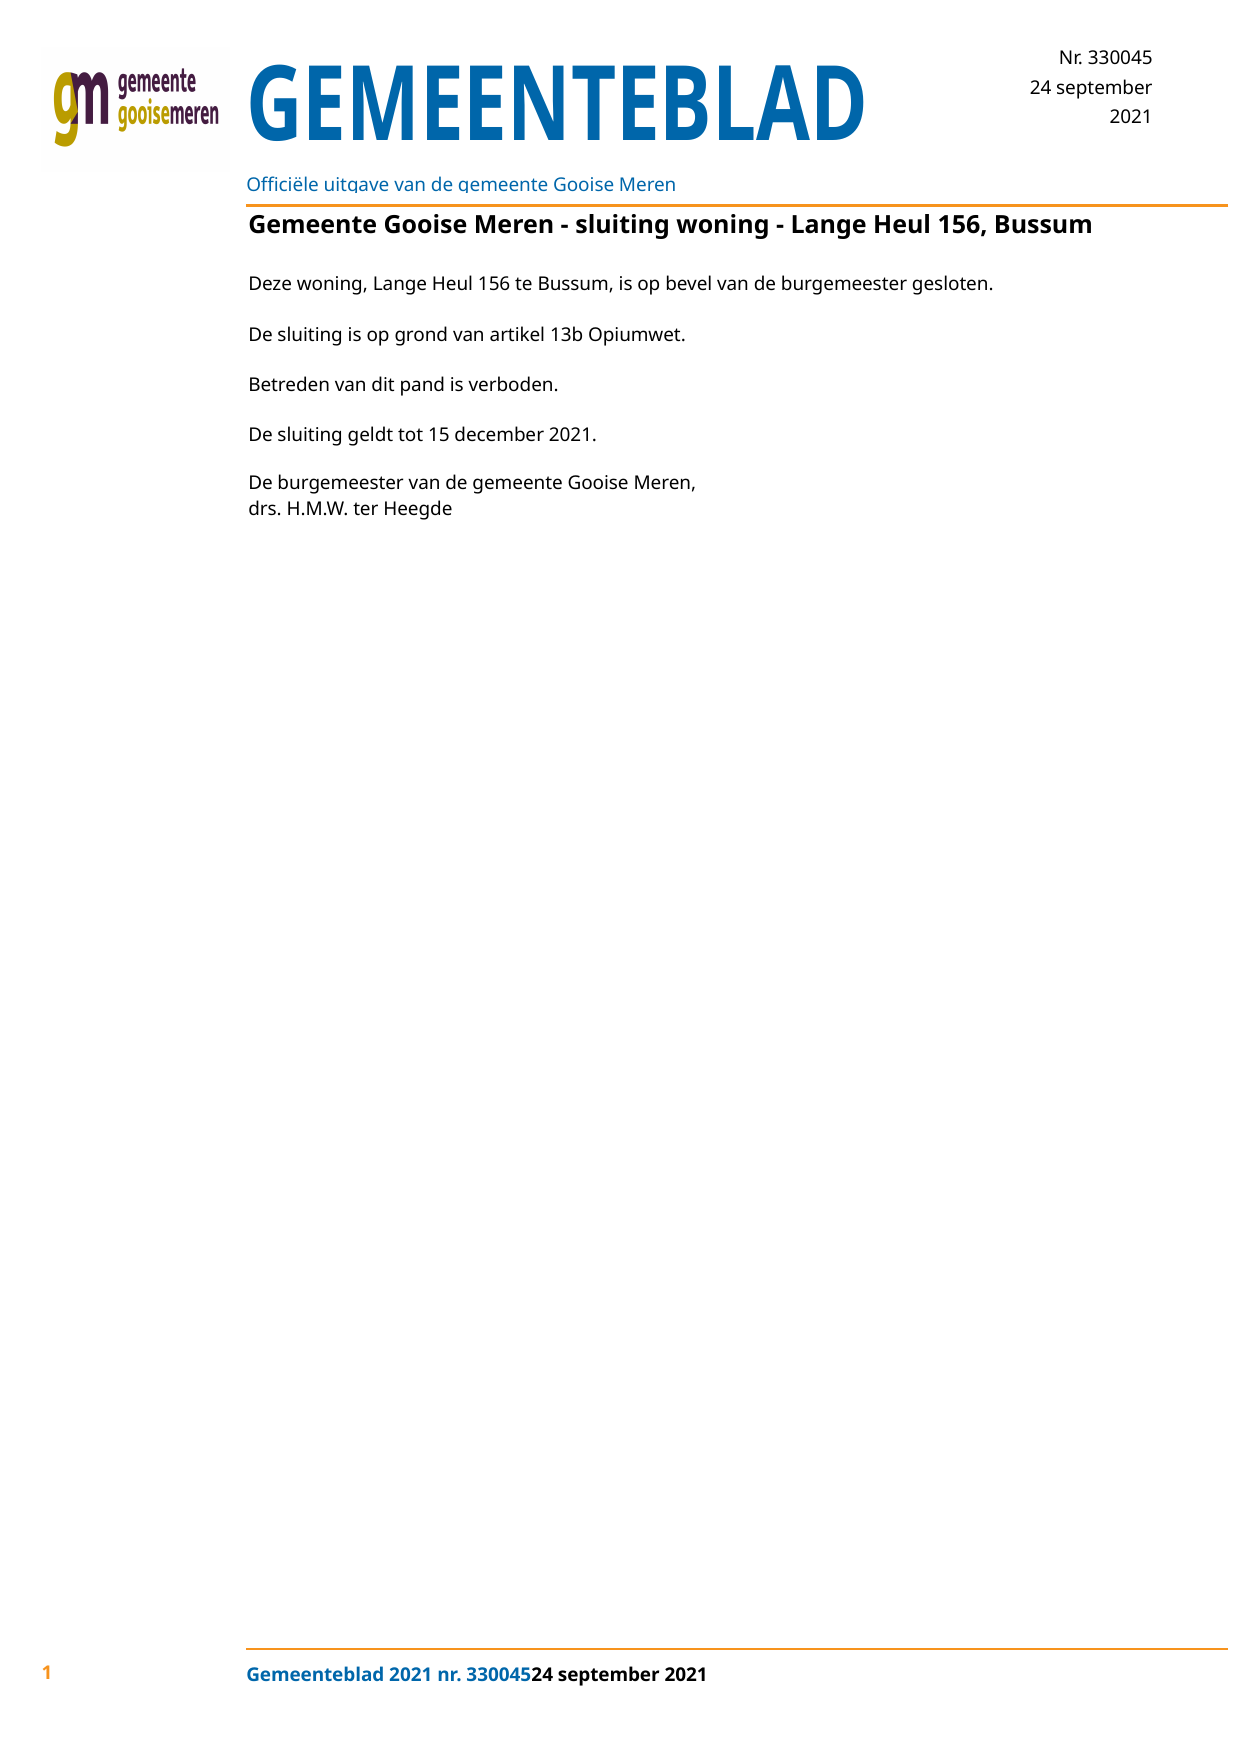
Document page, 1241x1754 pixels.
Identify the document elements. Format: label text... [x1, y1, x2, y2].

text Deze woning, Lange Heul 156 te Bussum, is op bevel van de burgemeester gesloten. [248, 270, 1152, 296]
text drs. H.M.W. ter Heegde [248, 495, 1152, 521]
text Gemeente Gooise Meren - sluiting woning - Lange Heul 156, Bussum [248, 207, 1152, 241]
picture [41, 47, 231, 172]
text De burgemeester van de gemeente Gooise Meren, [248, 469, 1152, 495]
text Betreden van dit pand is verboden. [248, 371, 1152, 397]
text De sluiting is op grond van artikel 13b Opiumwet. [248, 321, 1152, 346]
text De sluiting geldt tot 15 december 2021. [248, 422, 1152, 447]
